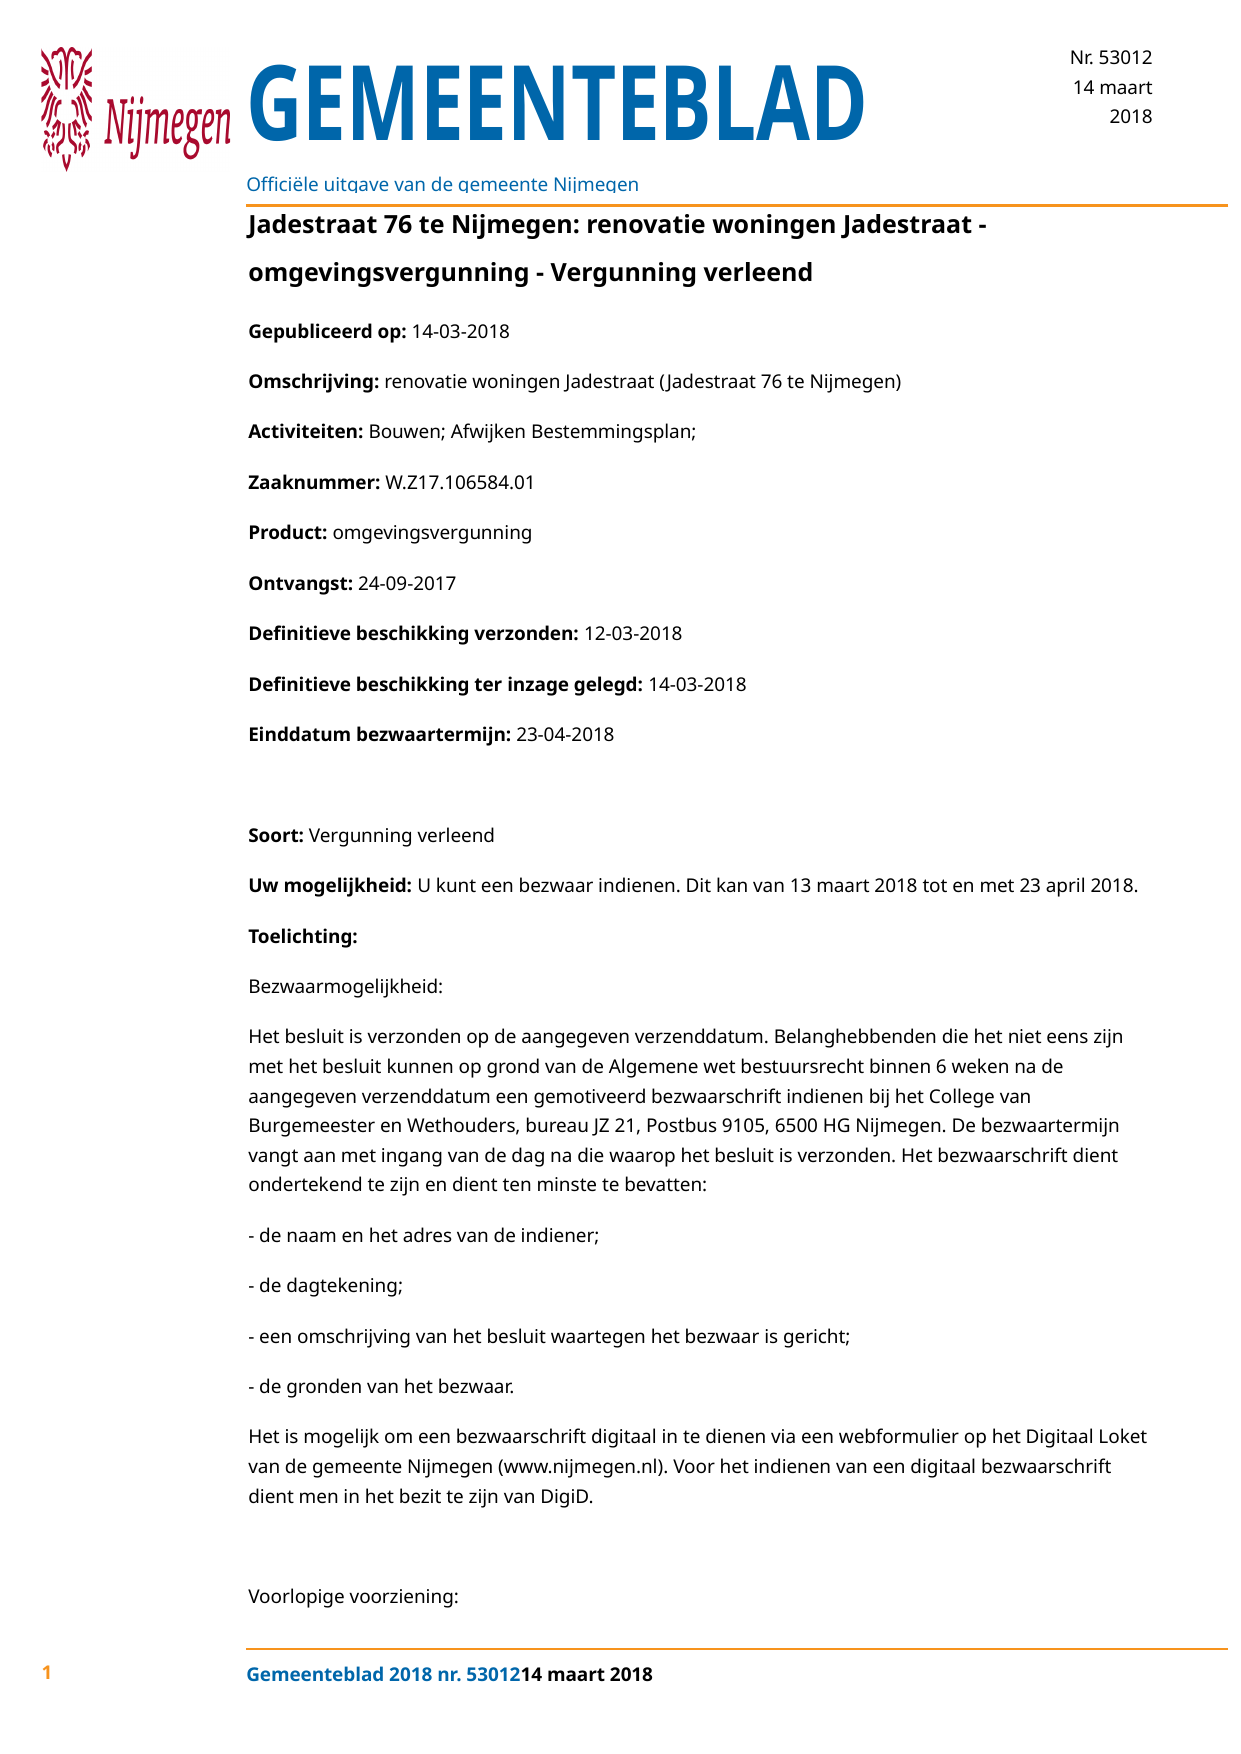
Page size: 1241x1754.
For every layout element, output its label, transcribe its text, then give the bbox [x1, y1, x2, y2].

text Bezwaarmogelijkheid: [248, 973, 1152, 999]
text Gepubliceerd op: 14-03-2018 [248, 318, 1152, 344]
text Ontvangst: 24-09-2017 [248, 570, 1152, 596]
text Toelichting: [248, 923, 1152, 949]
text Soort: Vergunning verleend [248, 822, 1152, 848]
text Activiteiten: Bouwen; Afwijken Bestemmingsplan; [248, 419, 1152, 444]
text Definitieve beschikking verzonden: 12-03-2018 [248, 620, 1152, 646]
text Omschrijving: renovatie woningen Jadestraat (Jadestraat 76 te Nijmegen) [248, 368, 1152, 394]
text Jadestraat 76 te Nijmegen: renovatie woningen Jadestraat - omgevingsvergunning - Vergunning verleend [248, 207, 1152, 288]
text - de dagtekening; [248, 1272, 1152, 1298]
picture [41, 47, 231, 172]
text Einddatum bezwaartermijn: 23-04-2018 [248, 721, 1152, 747]
text Het is mogelijk om een bezwaarschrift digitaal in te dienen via een webformulier op het Digitaal Loket van de gemeente Nijmegen (www.nijmegen.nl). Voor het indienen van een digitaal bezwaarschrift dient men in het bezit te zijn van DigiD. [248, 1424, 1152, 1509]
text Uw mogelijkheid: U kunt een bezwaar indienen. Dit kan van 13 maart 2018 tot en met 23 april 2018. [248, 872, 1152, 898]
text Product: omgevingsvergunning [248, 519, 1152, 545]
text - een omschrijving van het besluit waartegen het bezwaar is gericht; [248, 1323, 1152, 1349]
text Definitieve beschikking ter inzage gelegd: 14-03-2018 [248, 671, 1152, 697]
text - de naam en het adres van de indiener; [248, 1222, 1152, 1248]
text - de gronden van het bezwaar. [248, 1373, 1152, 1399]
text Het besluit is verzonden op de aangegeven verzenddatum. Belanghebbenden die het niet eens zijn met het besluit kunnen op grond van de Algemene wet bestuursrecht binnen 6 weken na de aangegeven verzenddatum een gemotiveerd bezwaarschrift indienen bij het College van Burgemeester en Wethouders, bureau JZ 21, Postbus 9105, 6500 HG Nijmegen. De bezwaartermijn vangt aan met ingang van de dag na die waarop het besluit is verzonden. Het bezwaarschrift dient ondertekend te zijn en dient ten minste te bevatten: [248, 1024, 1152, 1197]
text Zaaknummer: W.Z17.106584.01 [248, 469, 1152, 495]
text Voorlopige voorziening: [248, 1584, 1152, 1609]
